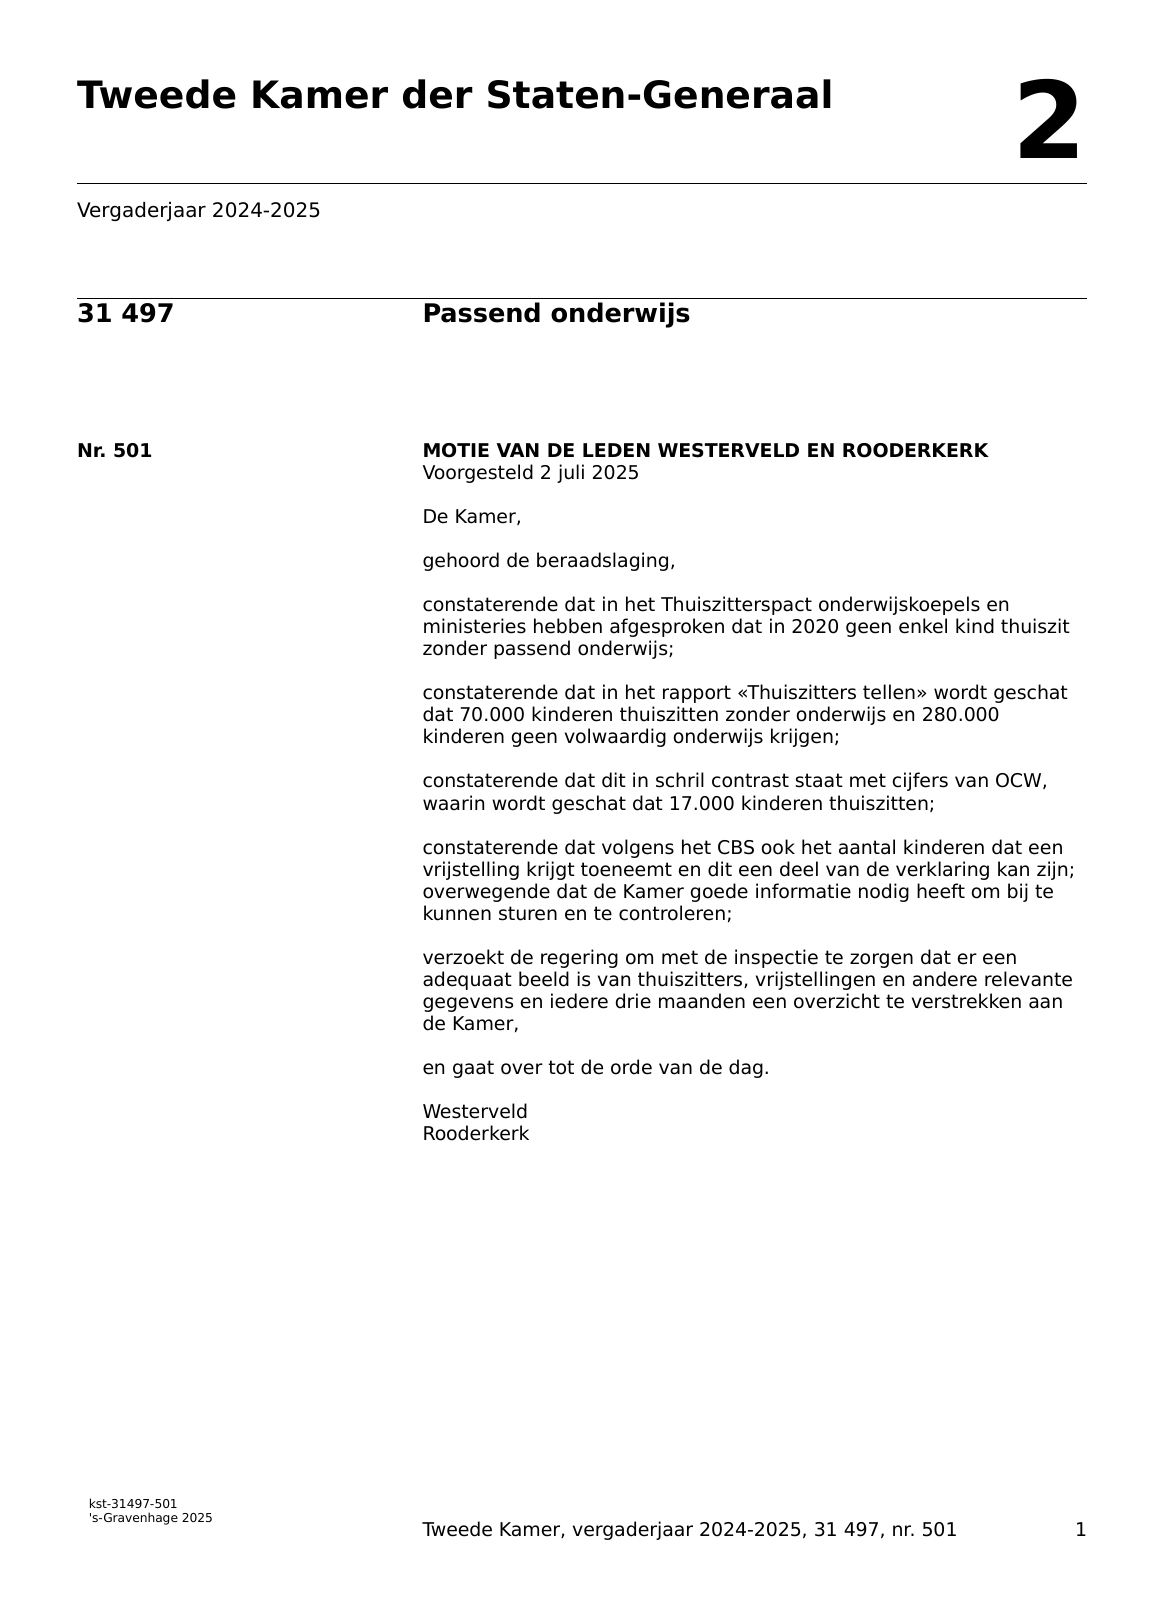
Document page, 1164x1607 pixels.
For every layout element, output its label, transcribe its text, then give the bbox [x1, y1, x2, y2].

subtitle 31 497 Passend onderwijs [77, 299, 1087, 329]
text constaterende dat in het Thuiszitterspact onderwijskoepels en ministeries hebben afgesproken dat in 2020 geen enkel kind thuiszit zonder passend onderwijs; [422, 594, 1087, 660]
text overwegende dat de Kamer goede informatie nodig heeft om bij te kunnen sturen en te controleren; [422, 881, 1087, 924]
text en gaat over tot de orde van de dag. [422, 1057, 1087, 1079]
text De Kamer, [422, 506, 1087, 528]
text verzoekt de regering om met de inspectie te zorgen dat er een adequaat beeld is van thuiszitters, vrijstellingen en andere relevante gegevens en iedere drie maanden een overzicht te verstrekken aan de Kamer, [422, 947, 1087, 1034]
subtitle Nr. 501 MOTIE VAN DE LEDEN WESTERVELD EN ROODERKERK [77, 440, 1087, 462]
text constaterende dat volgens het CBS ook het aantal kinderen dat een vrijstelling krijgt toeneemt en dit een deel van de verklaring kan zijn; [422, 837, 1087, 881]
text constaterende dat in het rapport «Thuiszitters tellen» wordt geschat dat 70.000 kinderen thuiszitten zonder onderwijs en 280.000 kinderen geen volwaardig onderwijs krijgen; [422, 682, 1087, 748]
table_header 2 [886, 59, 1087, 183]
text 's-Gravenhage 2025 [88, 1511, 323, 1525]
table_cell Vergaderjaar 2024-2025 [77, 184, 1087, 298]
text Voorgesteld 2 juli 2025 [422, 462, 1087, 484]
text kst-31497-501 [88, 1497, 323, 1511]
table_header Tweede Kamer der Staten-Generaal [77, 59, 886, 183]
text Westerveld [422, 1101, 1087, 1123]
text constaterende dat dit in schril contrast staat met cijfers van OCW, waarin wordt geschat dat 17.000 kinderen thuiszitten; [422, 770, 1087, 814]
text gehoord de beraadslaging, [422, 550, 1087, 572]
text Rooderkerk [422, 1123, 1087, 1145]
